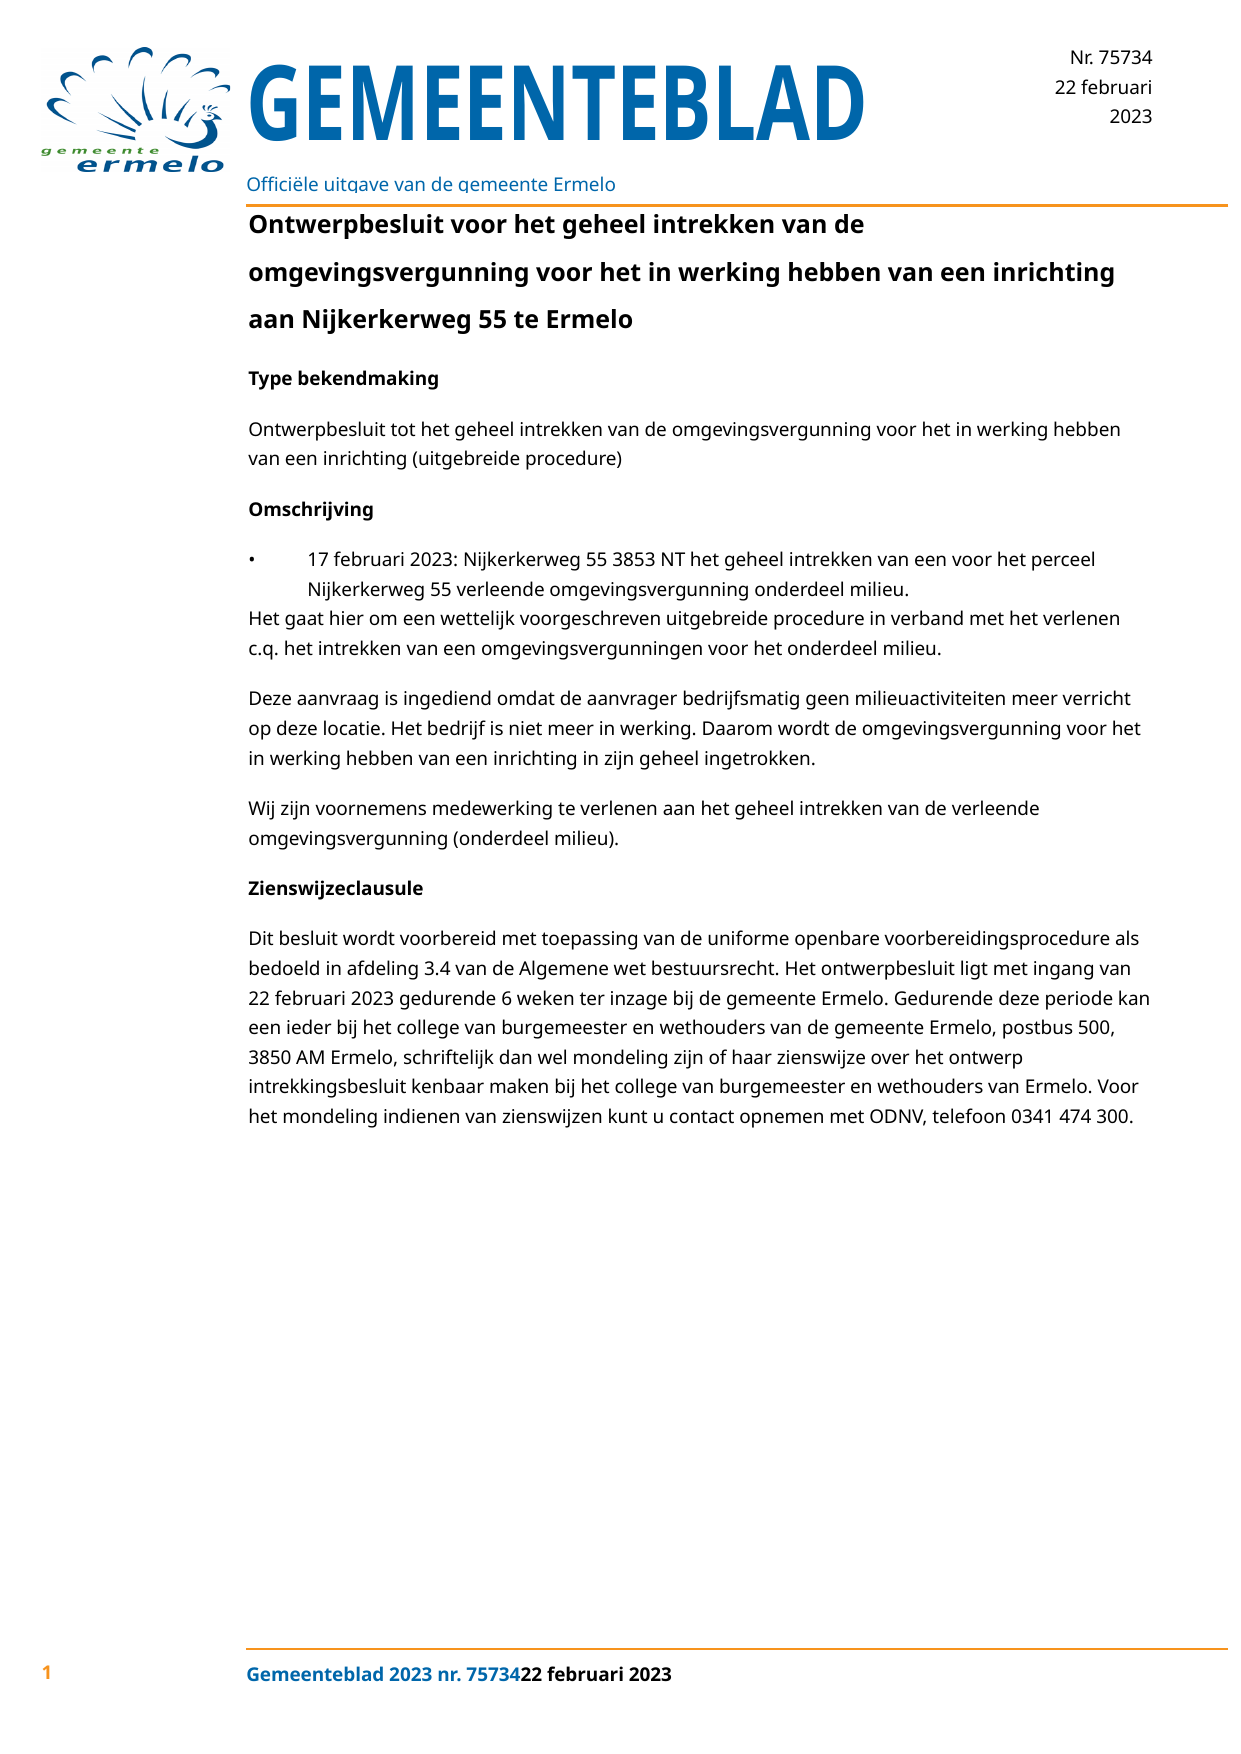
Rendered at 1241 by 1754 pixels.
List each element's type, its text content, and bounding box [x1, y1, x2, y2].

text Type bekendmaking [248, 366, 1152, 391]
text Omschrijving [248, 496, 1152, 522]
text Ontwerpbesluit voor het geheel intrekken van de omgevingsvergunning voor het in werking hebben van een inrichting aan Nijkerkerweg 55 te Ermelo [248, 207, 1152, 336]
text Dit besluit wordt voorbereid met toepassing van de uniforme openbare voorbereidingsprocedure als bedoeld in afdeling 3.4 van de Algemene wet bestuursrecht. Het ontwerpbesluit ligt met ingang van 22 februari 2023 gedurende 6 weken ter inzage bij de gemeente Ermelo. Gedurende deze periode kan een ieder bij het college van burgemeester en wethouders van de gemeente Ermelo, postbus 500, 3850 AM Ermelo, schriftelijk dan wel mondeling zijn of haar zienswijze over het ontwerp intrekkingsbesluit kenbaar maken bij het college van burgemeester en wethouders van Ermelo. Voor het mondeling indienen van zienswijzen kunt u contact opnemen met ODNV, telefoon 0341 474 300. [248, 926, 1152, 1129]
text Het gaat hier om een wettelijk voorgeschreven uitgebreide procedure in verband met het verlenen c.q. het intrekken van een omgevingsvergunningen voor het onderdeel milieu. [248, 606, 1152, 661]
text Zienswijzeclausule [248, 875, 1152, 901]
text Ontwerpbesluit tot het geheel intrekken van de omgevingsvergunning voor het in werking hebben van een inrichting (uitgebreide procedure) [248, 416, 1152, 471]
text Wij zijn voornemens medewerking te verlenen aan het geheel intrekken van de verleende omgevingsvergunning (onderdeel milieu). [248, 795, 1152, 850]
picture [41, 47, 231, 172]
text Deze aanvraag is ingediend omdat de aanvrager bedrijfsmatig geen milieuactiviteiten meer verricht op deze locatie. Het bedrijf is niet meer in werking. Daarom wordt de omgevingsvergunning voor het in werking hebben van een inrichting in zijn geheel ingetrokken. [248, 686, 1152, 770]
list 17 februari 2023: Nijkerkerweg 55 3853 NT het geheel intrekken van een voor het perceel Nijkerkerweg 55 verleende omgevingsvergunning onderdeel milieu. [248, 546, 1152, 602]
